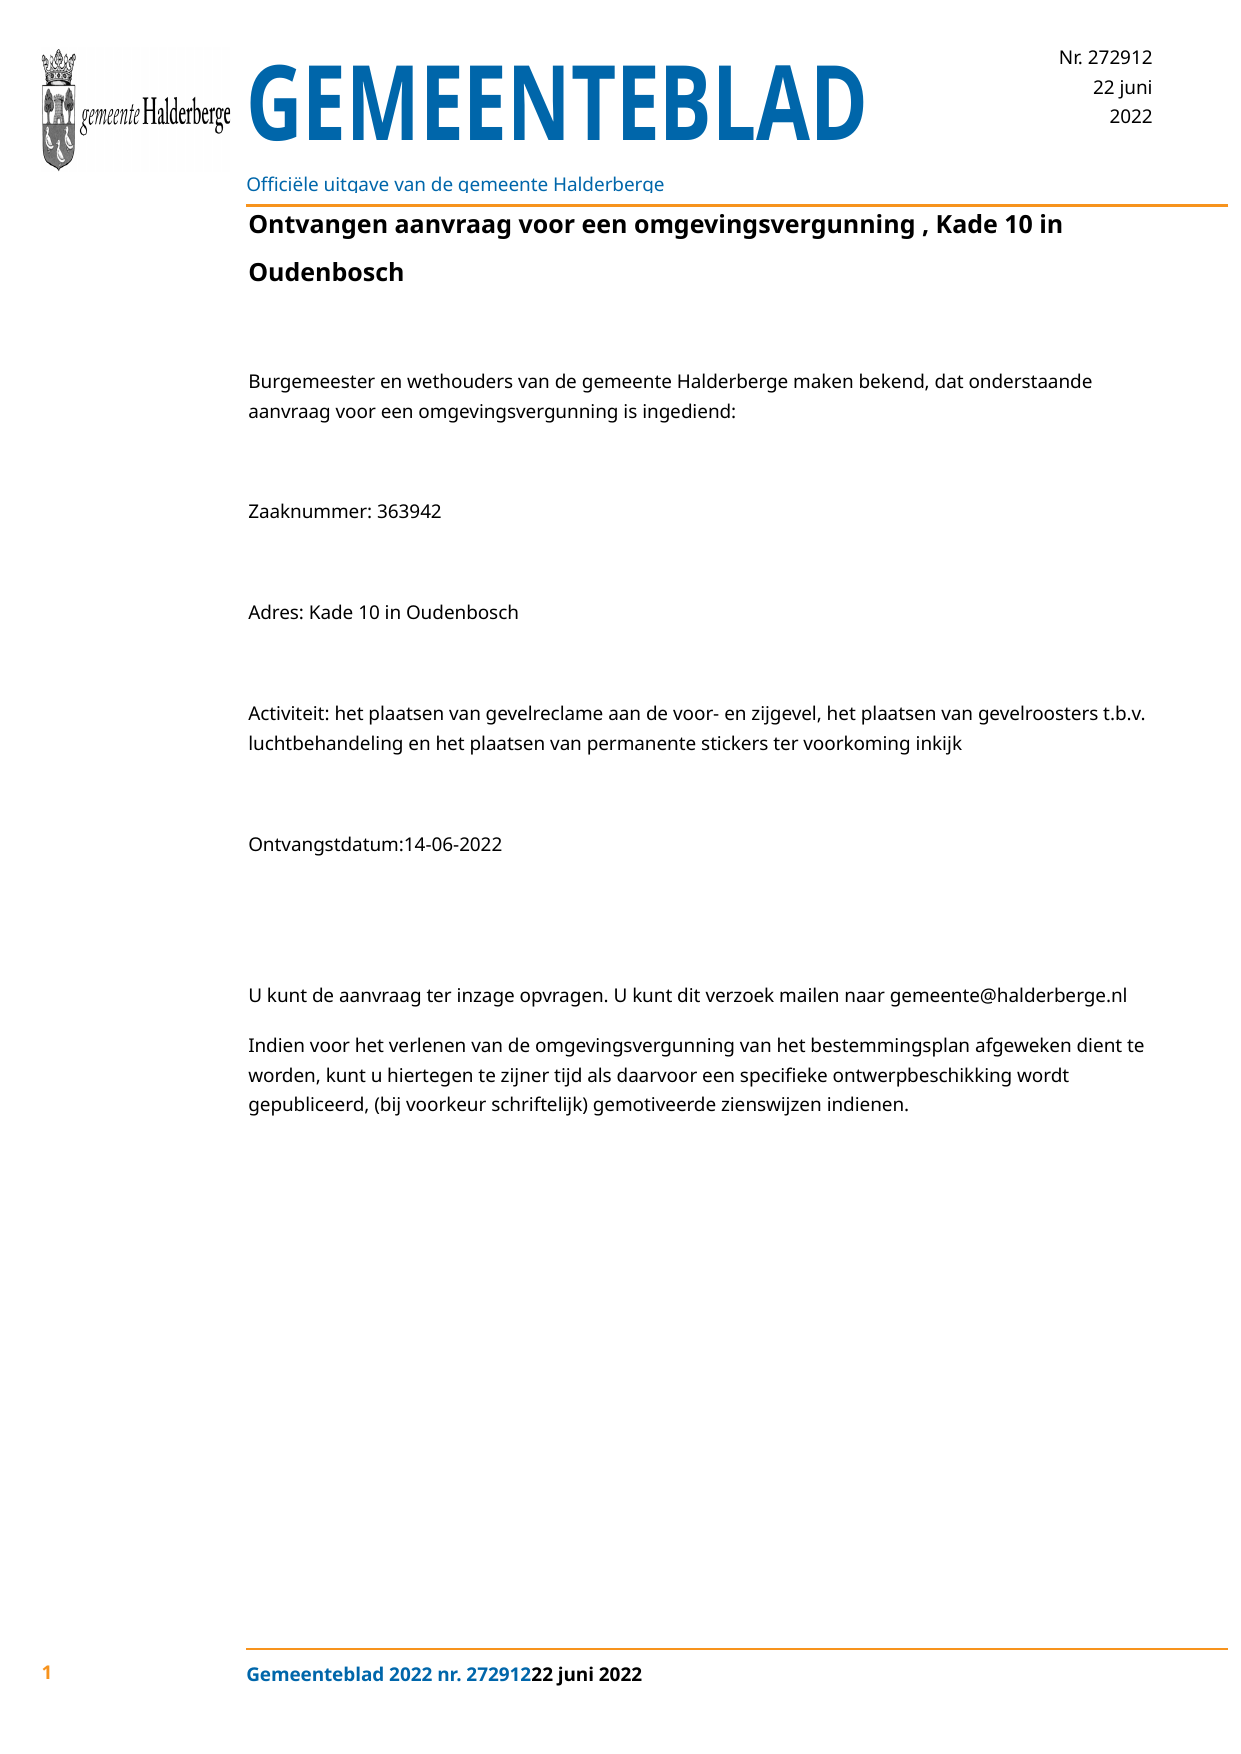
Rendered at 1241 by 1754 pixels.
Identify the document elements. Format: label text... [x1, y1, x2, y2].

text Indien voor het verlenen van de omgevingsvergunning van het bestemmingsplan afgeweken dient te worden, kunt u hiertegen te zijner tijd als daarvoor een specifieke ontwerpbeschikking wordt gepubliceerd, (bij voorkeur schriftelijk) gemotiveerde zienswijzen indienen. [248, 1032, 1152, 1117]
text Zaaknummer: 363942 [248, 499, 1152, 524]
text Ontvangstdatum:14-06-2022 [248, 831, 1152, 857]
text U kunt de aanvraag ter inzage opvragen. U kunt dit verzoek mailen naar gemeente@halderberge.nl [248, 982, 1152, 1008]
text Burgemeester en wethouders van de gemeente Halderberge maken bekend, dat onderstaande aanvraag voor een omgevingsvergunning is ingediend: [248, 368, 1152, 424]
text Adres: Kade 10 in Oudenbosch [248, 599, 1152, 625]
text Activiteit: het plaatsen van gevelreclame aan de voor- en zijgevel, het plaatsen van gevelroosters t.b.v. luchtbehandeling en het plaatsen van permanente stickers ter voorkoming inkijk [248, 700, 1152, 756]
picture [41, 47, 231, 172]
text Ontvangen aanvraag voor een omgevingsvergunning , Kade 10 in Oudenbosch [248, 207, 1152, 288]
